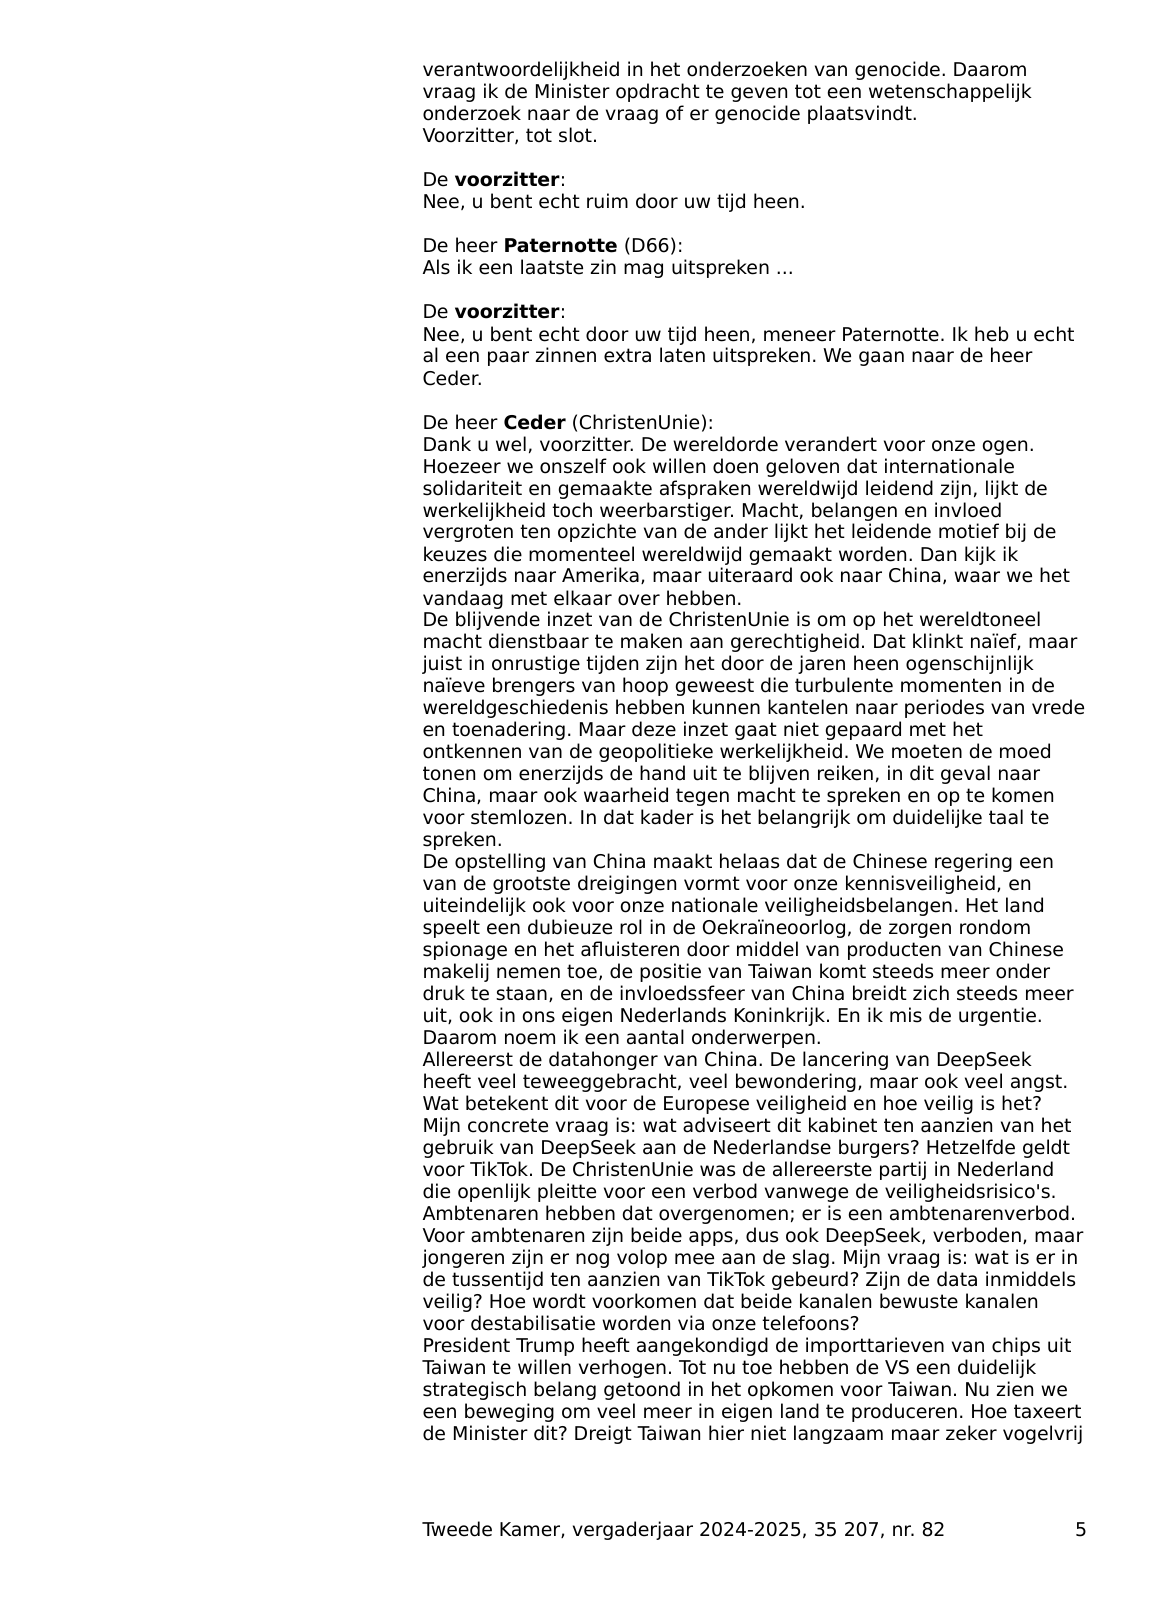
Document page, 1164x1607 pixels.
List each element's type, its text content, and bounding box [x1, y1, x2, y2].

text Nee, u bent echt ruim door uw tijd heen. [422, 191, 1087, 213]
text De heer Paternotte (D66): [422, 235, 1087, 257]
text Dank u wel, voorzitter. De wereldorde verandert voor onze ogen. Hoezeer we onszelf ook willen doen geloven dat internationale solidariteit en gemaakte afspraken wereldwijd leidend zijn, lijkt de werkelijkheid toch weerbarstiger. Macht, belangen en invloed vergroten ten opzichte van de ander lijkt het leidende motief bij de keuzes die momenteel wereldwijd gemaakt worden. Dan kijk ik enerzijds naar Amerika, maar uiteraard ook naar China, waar we het vandaag met elkaar over hebben. [422, 433, 1087, 609]
text De voorzitter: [422, 169, 1087, 191]
text De opstelling van China maakt helaas dat de Chinese regering een van de grootste dreigingen vormt voor onze kennisveiligheid, en uiteindelijk ook voor onze nationale veiligheidsbelangen. Het land speelt een dubieuze rol in de Oekraïneoorlog, de zorgen rondom spionage en het afluisteren door middel van producten van Chinese makelij nemen toe, de positie van Taiwan komt steeds meer onder druk te staan, en de invloedssfeer van China breidt zich steeds meer uit, ook in ons eigen Nederlands Koninkrijk. En ik mis de urgentie. Daarom noem ik een aantal onderwerpen. [422, 851, 1087, 1049]
text Nee, u bent echt door uw tijd heen, meneer Paternotte. Ik heb u echt al een paar zinnen extra laten uitspreken. We gaan naar de heer Ceder. [422, 323, 1087, 389]
text Allereerst de datahonger van China. De lancering van DeepSeek heeft veel teweeggebracht, veel bewondering, maar ook veel angst. Wat betekent dit voor de Europese veiligheid en hoe veilig is het? Mijn concrete vraag is: wat adviseert dit kabinet ten aanzien van het gebruik van DeepSeek aan de Nederlandse burgers? Hetzelfde geldt voor TikTok. De ChristenUnie was de allereerste partij in Nederland die openlijk pleitte voor een verbod vanwege de veiligheidsrisico's. Ambtenaren hebben dat overgenomen; er is een ambtenarenverbod. Voor ambtenaren zijn beide apps, dus ook DeepSeek, verboden, maar jongeren zijn er nog volop mee aan de slag. Mijn vraag is: wat is er in de tussentijd ten aanzien van TikTok gebeurd? Zijn de data inmiddels veilig? Hoe wordt voorkomen dat beide kanalen bewuste kanalen voor destabilisatie worden via onze telefoons? [422, 1049, 1087, 1335]
text De heer Ceder (ChristenUnie): [422, 412, 1087, 433]
text Voorzitter, tot slot. [422, 125, 1087, 147]
text Als ik een laatste zin mag uitspreken ... [422, 257, 1087, 279]
text verantwoordelijkheid in het onderzoeken van genocide. Daarom vraag ik de Minister opdracht te geven tot een wetenschappelijk onderzoek naar de vraag of er genocide plaatsvindt. [422, 59, 1087, 125]
text De blijvende inzet van de ChristenUnie is om op het wereldtoneel macht dienstbaar te maken aan gerechtigheid. Dat klinkt naïef, maar juist in onrustige tijden zijn het door de jaren heen ogenschijnlijk naïeve brengers van hoop geweest die turbulente momenten in de wereldgeschiedenis hebben kunnen kantelen naar periodes van vrede en toenadering. Maar deze inzet gaat niet gepaard met het ontkennen van de geopolitieke werkelijkheid. We moeten de moed tonen om enerzijds de hand uit te blijven reiken, in dit geval naar China, maar ook waarheid tegen macht te spreken en op te komen voor stemlozen. In dat kader is het belangrijk om duidelijke taal te spreken. [422, 609, 1087, 851]
text De voorzitter: [422, 301, 1087, 323]
text President Trump heeft aangekondigd de importtarieven van chips uit Taiwan te willen verhogen. Tot nu toe hebben de VS een duidelijk strategisch belang getoond in het opkomen voor Taiwan. Nu zien we een beweging om veel meer in eigen land te produceren. Hoe taxeert de Minister dit? Dreigt Taiwan hier niet langzaam maar zeker vogelvrij [422, 1335, 1087, 1444]
